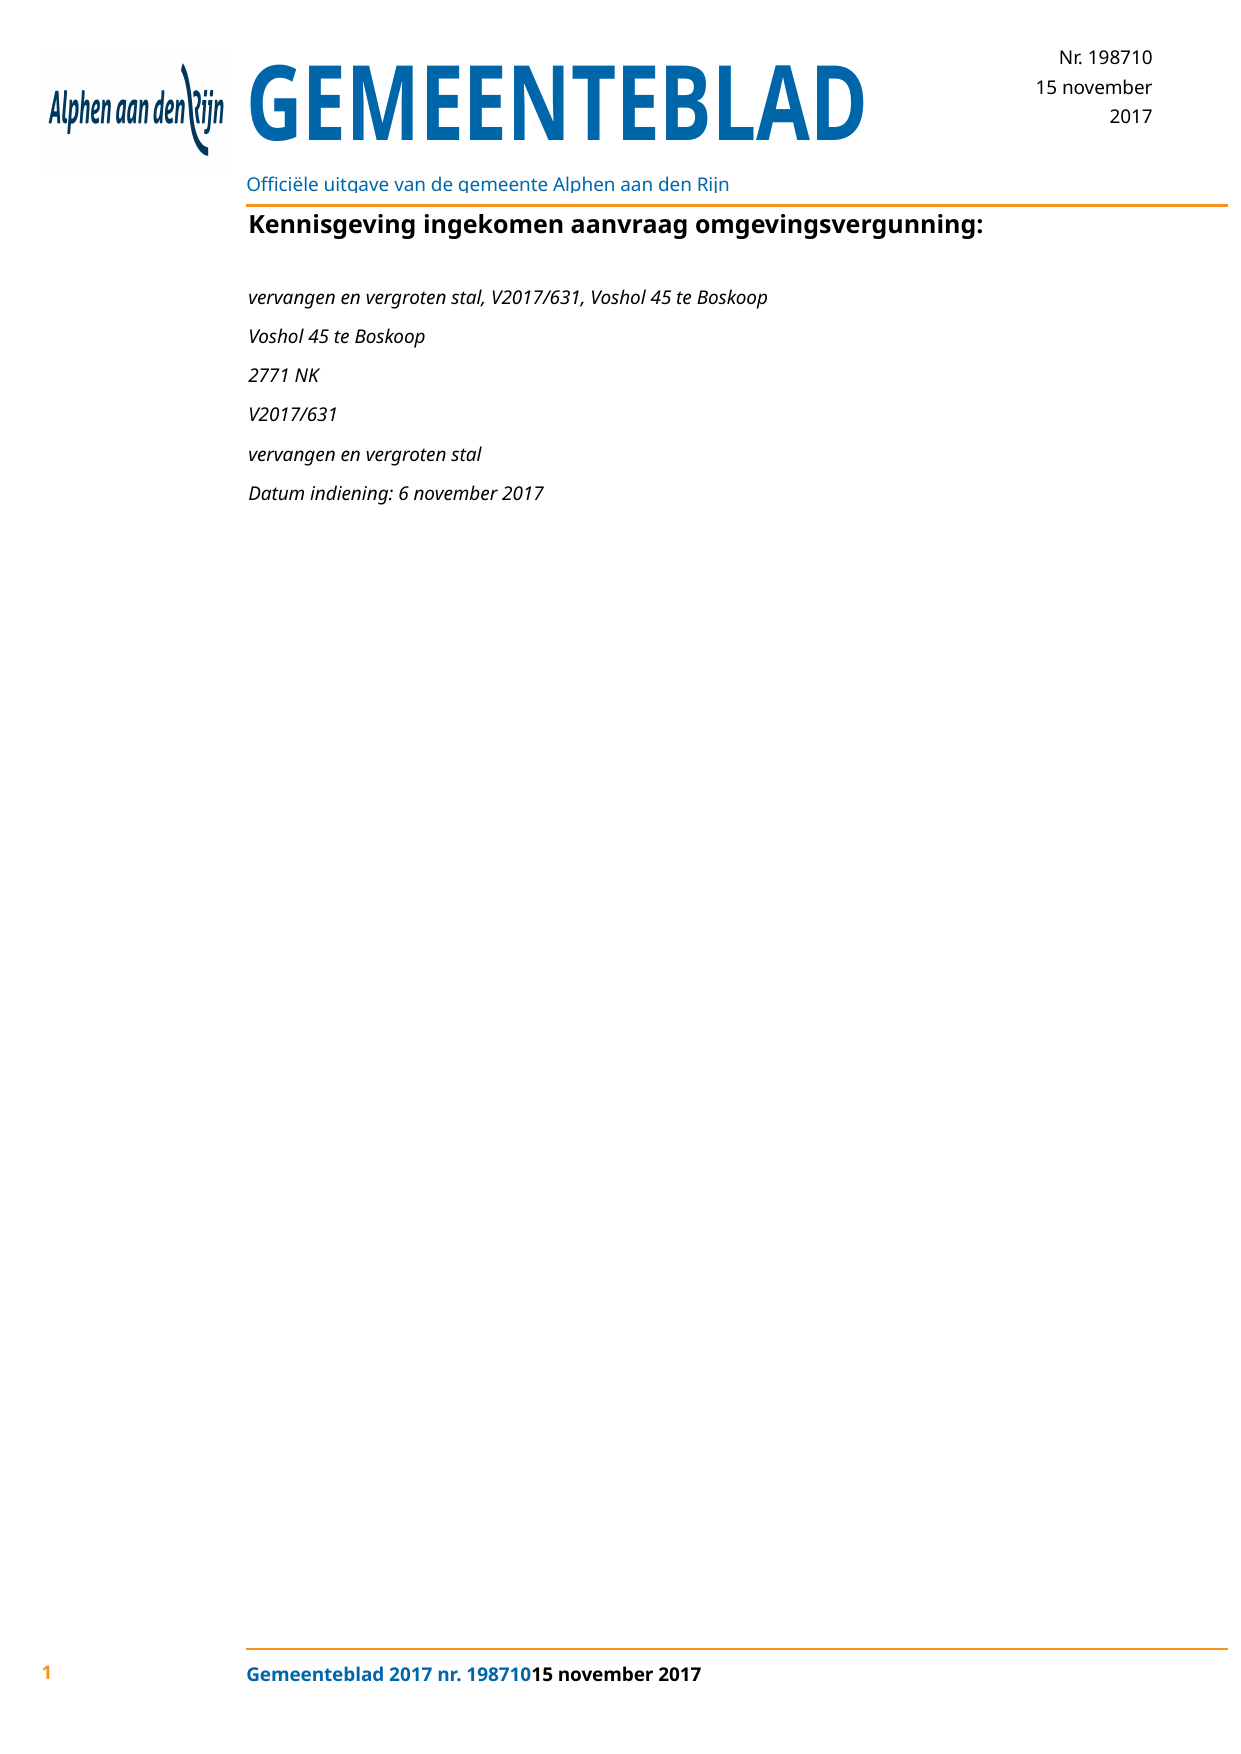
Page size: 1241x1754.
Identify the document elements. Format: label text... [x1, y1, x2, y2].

text V2017/631 [248, 402, 1152, 427]
text vervangen en vergroten stal, V2017/631, Voshol 45 te Boskoop [248, 284, 1152, 309]
text Datum indiening: 6 november 2017 [248, 480, 1152, 506]
picture [41, 47, 231, 172]
text 2771 NK [248, 362, 1152, 388]
text vervangen en vergroten stal [248, 441, 1152, 467]
text Kennisgeving ingekomen aanvraag omgevingsvergunning: [248, 207, 1152, 241]
text Voshol 45 te Boskoop [248, 323, 1152, 349]
